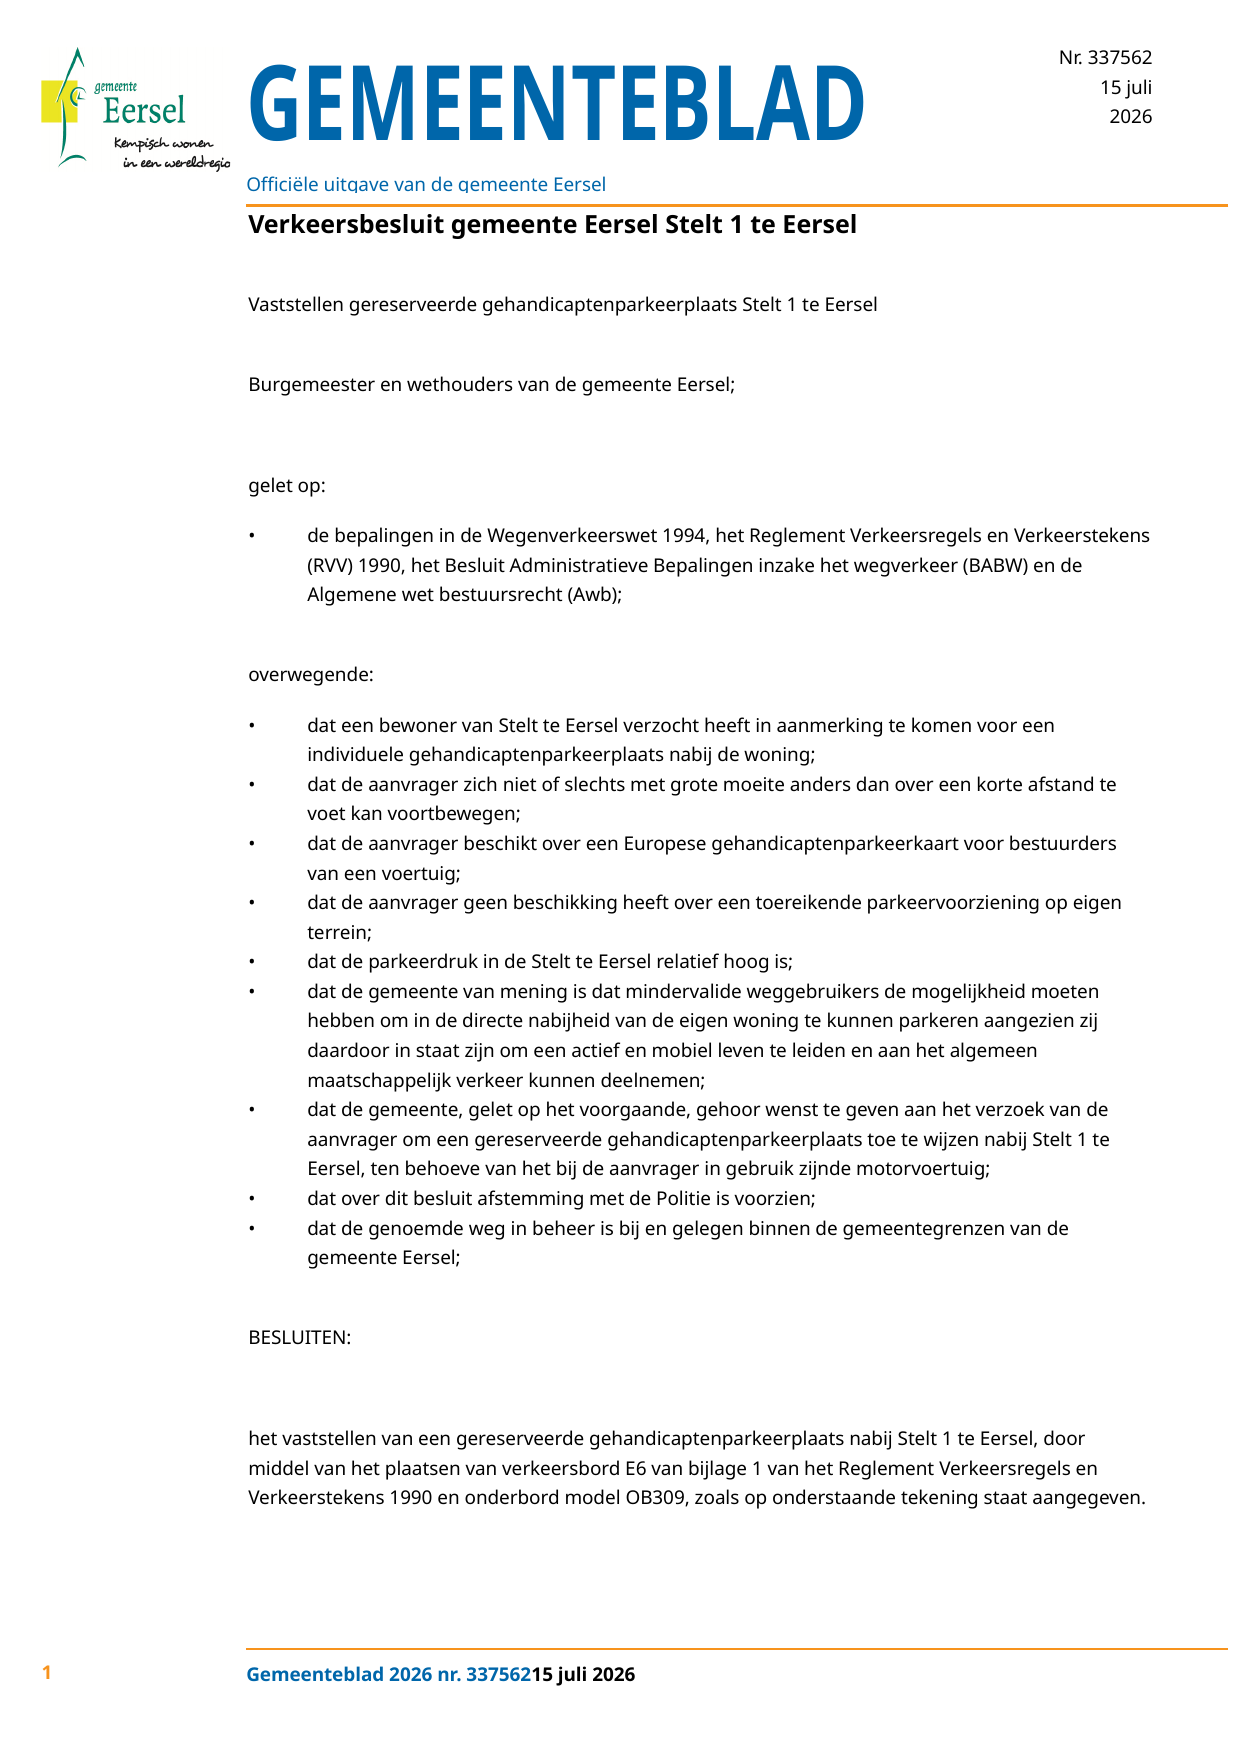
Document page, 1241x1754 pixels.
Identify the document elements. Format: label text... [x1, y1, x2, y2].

text Vaststellen gereserveerde gehandicaptenparkeerplaats Stelt 1 te Eersel [248, 291, 1152, 317]
list dat de aanvrager beschikt over een Europese gehandicaptenparkeerkaart voor bestuurders van een voertuig; [248, 830, 1152, 886]
text Burgemeester en wethouders van de gemeente Eersel; [248, 371, 1152, 397]
list de bepalingen in de Wegenverkeerswet 1994, het Reglement Verkeersregels en Verkeerstekens (RVV) 1990, het Besluit Administratieve Bepalingen inzake het wegverkeer (BABW) en de Algemene wet bestuursrecht (Awb); [248, 522, 1152, 607]
text gelet op: [248, 472, 1152, 498]
list dat de parkeerdruk in de Stelt te Eersel relatief hoog is; [248, 948, 1152, 974]
list dat de aanvrager geen beschikking heeft over een toereikende parkeervoorziening op eigen terrein; [248, 889, 1152, 945]
list dat de genoemde weg in beheer is bij en gelegen binnen de gemeentegrenzen van de gemeente Eersel; [248, 1215, 1152, 1270]
text overwegende: [248, 661, 1152, 687]
list dat een bewoner van Stelt te Eersel verzocht heeft in aanmerking te komen voor een individuele gehandicaptenparkeerplaats nabij de woning; [248, 712, 1152, 767]
list dat de aanvrager zich niet of slechts met grote moeite anders dan over een korte afstand te voet kan voortbewegen; [248, 771, 1152, 826]
text BESLUITEN: [248, 1324, 1152, 1350]
picture [41, 47, 231, 172]
text Verkeersbesluit gemeente Eersel Stelt 1 te Eersel [248, 207, 1152, 241]
text het vaststellen van een gereserveerde gehandicaptenparkeerplaats nabij Stelt 1 te Eersel, door middel van het plaatsen van verkeersbord E6 van bijlage 1 van het Reglement Verkeersregels en Verkeerstekens 1990 en onderbord model OB309, zoals op onderstaande tekening staat aangegeven. [248, 1425, 1152, 1510]
list dat over dit besluit afstemming met de Politie is voorzien; [248, 1185, 1152, 1211]
list dat de gemeente van mening is dat mindervalide weggebruikers de mogelijkheid moeten hebben om in de directe nabijheid van de eigen woning te kunnen parkeren aangezien zij daardoor in staat zijn om een actief en mobiel leven te leiden en aan het algemeen maatschappelijk verkeer kunnen deelnemen; [248, 978, 1152, 1093]
list dat de gemeente, gelet op het voorgaande, gehoor wenst te geven aan het verzoek van de aanvrager om een gereserveerde gehandicaptenparkeerplaats toe te wijzen nabij Stelt 1 te Eersel, ten behoeve van het bij de aanvrager in gebruik zijnde motorvoertuig; [248, 1096, 1152, 1181]
